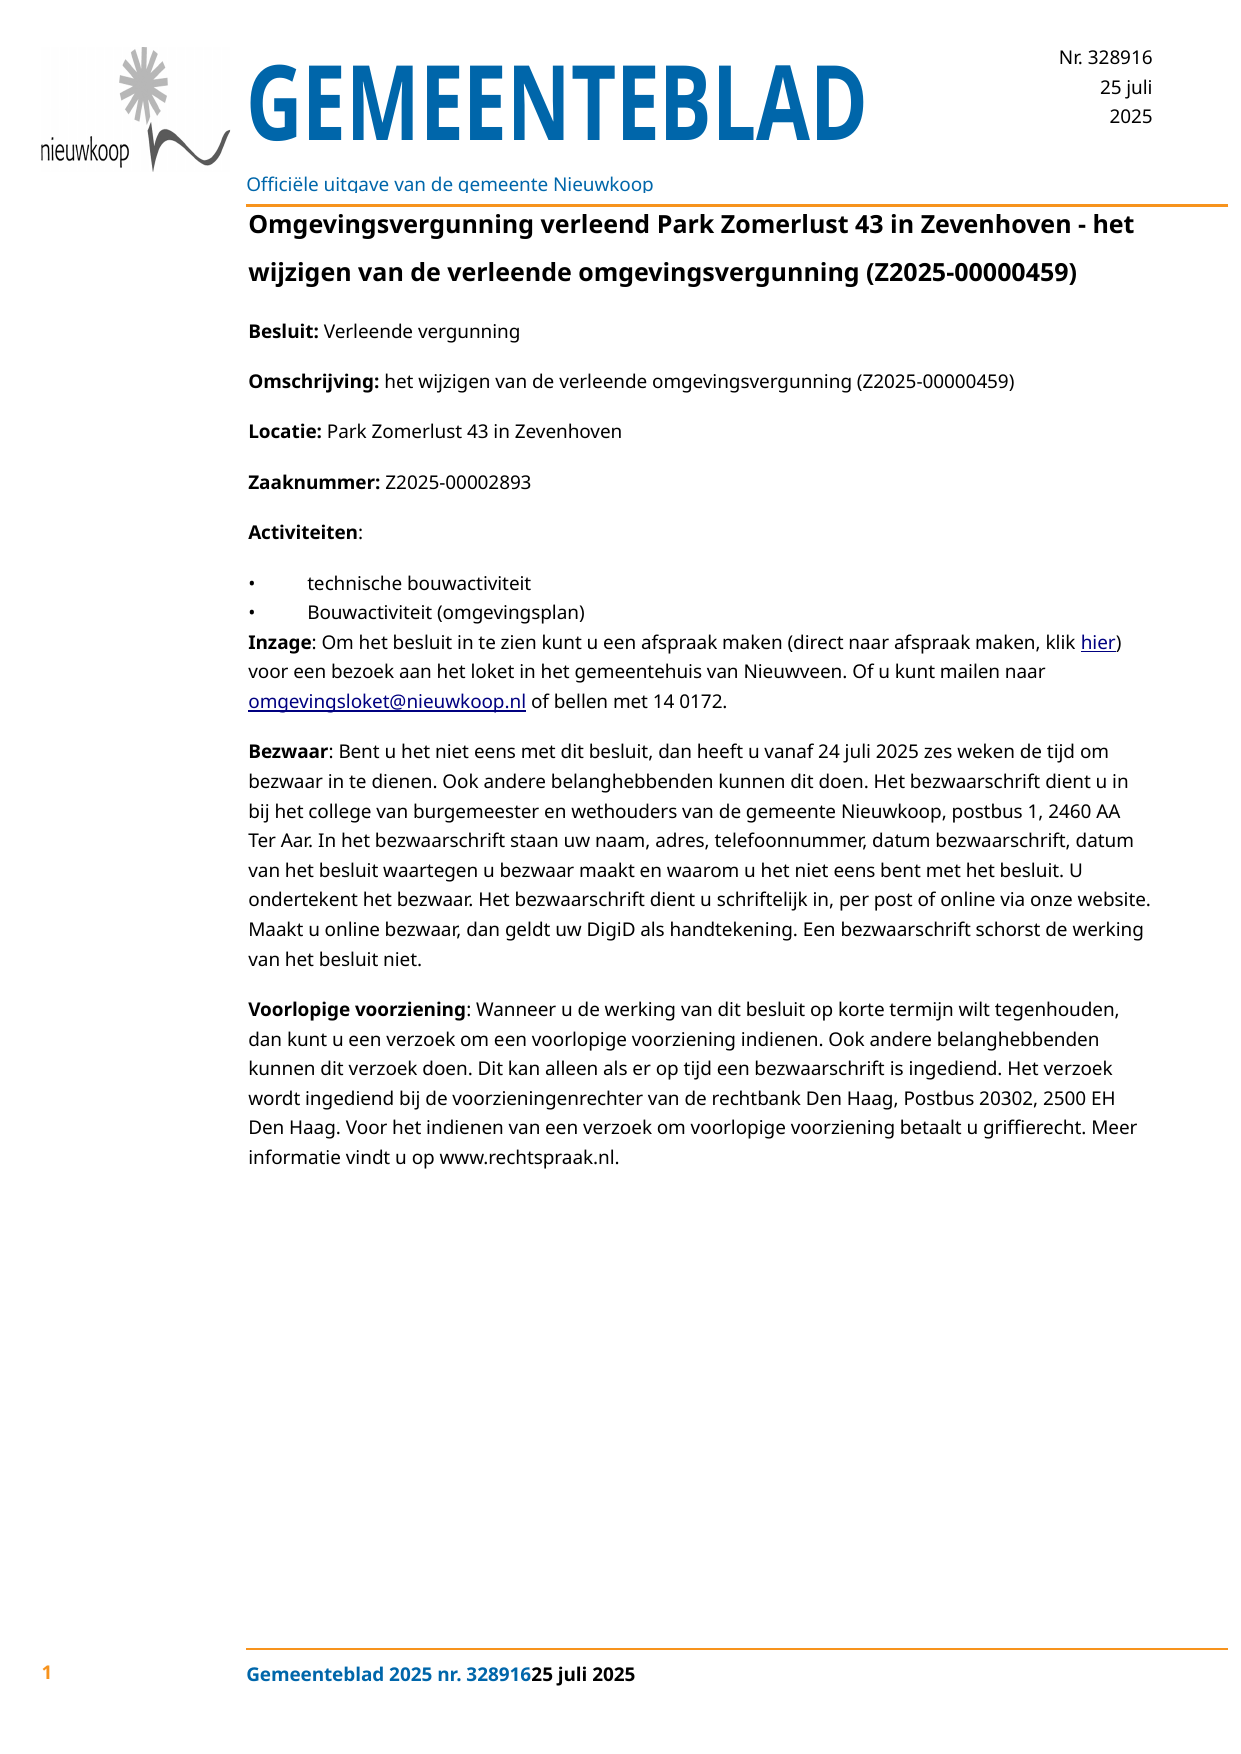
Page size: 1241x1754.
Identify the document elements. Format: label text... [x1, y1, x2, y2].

text Omgevingsvergunning verleend Park Zomerlust 43 in Zevenhoven - het wijzigen van de verleende omgevingsvergunning (Z2025-00000459) [248, 207, 1152, 288]
picture [41, 47, 231, 172]
text Zaaknummer: Z2025-00002893 [248, 469, 1152, 495]
text Inzage: Om het besluit in te zien kunt u een afspraak maken (direct naar afspraak maken, klik hier) voor een bezoek aan het loket in het gemeentehuis van Nieuwveen. Of u kunt mailen naar omgevingsloket@nieuwkoop.nl of bellen met 14 0172. [248, 629, 1152, 714]
text Omschrijving: het wijzigen van de verleende omgevingsvergunning (Z2025-00000459) [248, 368, 1152, 394]
list technische bouwactiviteit [248, 570, 1152, 596]
list Bouwactiviteit (omgevingsplan) [248, 599, 1152, 625]
text Voorlopige voorziening: Wanneer u de werking van dit besluit op korte termijn wilt tegenhouden, dan kunt u een verzoek om een voorlopige voorziening indienen. Ook andere belanghebbenden kunnen dit verzoek doen. Dit kan alleen als er op tijd een bezwaarschrift is ingediend. Het verzoek wordt ingediend bij de voorzieningenrechter van de rechtbank Den Haag, Postbus 20302, 2500 EH Den Haag. Voor het indienen van een verzoek om voorlopige voorziening betaalt u griffierecht. Meer informatie vindt u op www.rechtspraak.nl. [248, 996, 1152, 1170]
text Locatie: Park Zomerlust 43 in Zevenhoven [248, 419, 1152, 444]
text Besluit: Verleende vergunning [248, 318, 1152, 344]
text Bezwaar: Bent u het niet eens met dit besluit, dan heeft u vanaf 24 juli 2025 zes weken de tijd om bezwaar in te dienen. Ook andere belanghebbenden kunnen dit doen. Het bezwaarschrift dient u in bij het college van burgemeester en wethouders van de gemeente Nieuwkoop, postbus 1, 2460 AA Ter Aar. In het bezwaarschrift staan uw naam, adres, telefoonnummer, datum bezwaarschrift, datum van het besluit waartegen u bezwaar maakt en waarom u het niet eens bent met het besluit. U ondertekent het bezwaar. Het bezwaarschrift dient u schriftelijk in, per post of online via onze website. Maakt u online bezwaar, dan geldt uw DigiD als handtekening. Een bezwaarschrift schorst de werking van het besluit niet. [248, 739, 1152, 972]
text Activiteiten: [248, 519, 1152, 545]
